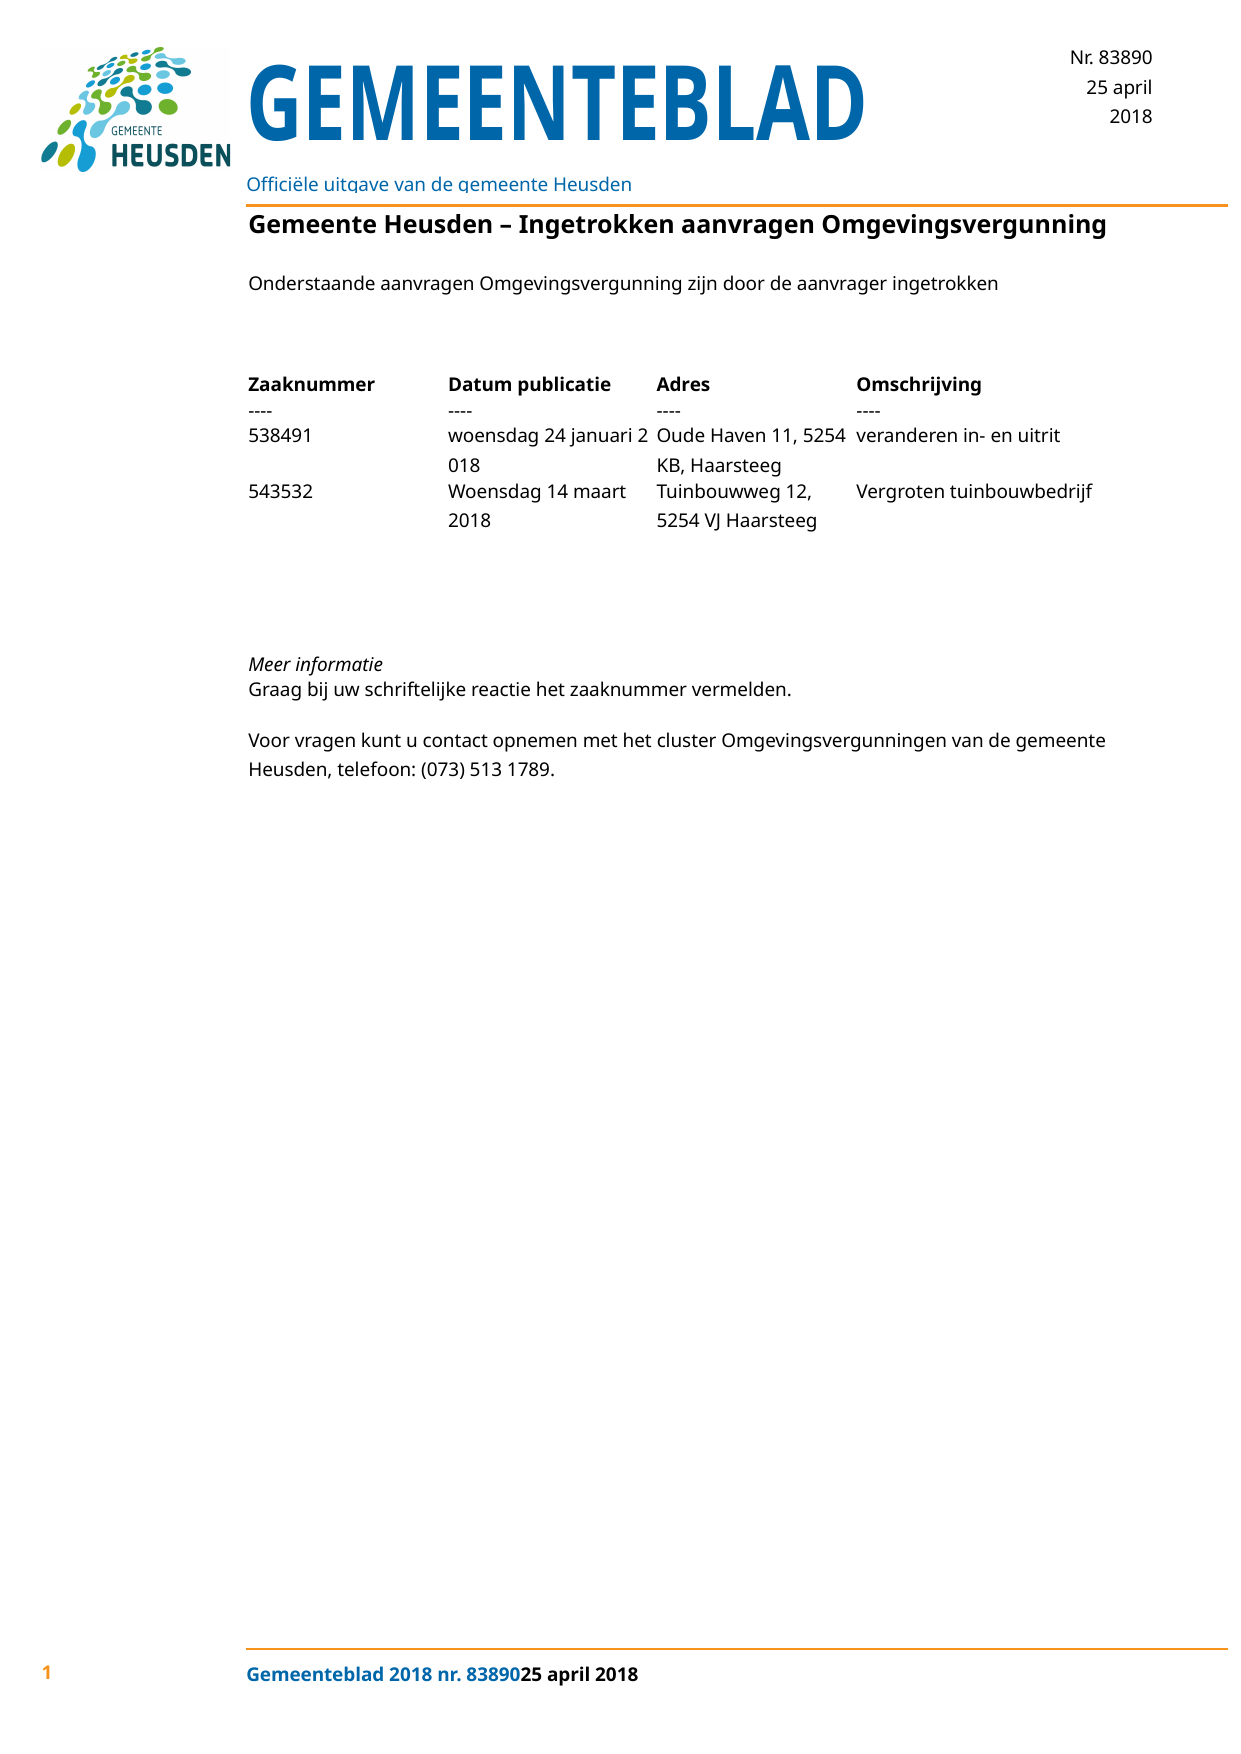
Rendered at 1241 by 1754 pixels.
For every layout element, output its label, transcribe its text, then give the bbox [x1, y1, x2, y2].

table_cell 543532 [248, 478, 448, 533]
text Meer informatie [248, 651, 1152, 677]
table_header Zaaknummer [248, 371, 448, 397]
table_cell 538491 [248, 423, 448, 478]
table_cell ---- [856, 397, 1152, 423]
table_cell ---- [448, 397, 656, 423]
table_header Omschrijving [856, 371, 1152, 397]
text Voor vragen kunt u contact opnemen met het cluster Omgevingsvergunningen van de gemeente Heusden, telefoon: (073) 513 1789. [248, 727, 1152, 782]
table_cell Vergroten tuinbouwbedrijf [856, 478, 1152, 533]
table_cell ---- [656, 397, 856, 423]
table_header Datum publicatie [448, 371, 656, 397]
table_cell veranderen in- en uitrit [856, 423, 1152, 478]
table_cell ---- [248, 397, 448, 423]
table_cell Woensdag 14 maart 2018 [448, 478, 656, 533]
table_cell Oude Haven 11, 5254 KB, Haarsteeg [656, 423, 856, 478]
text Graag bij uw schriftelijke reactie het zaaknummer vermelden. [248, 677, 1152, 702]
picture [41, 47, 231, 172]
text Gemeente Heusden – Ingetrokken aanvragen Omgevingsvergunning [248, 207, 1152, 241]
table_header Adres [656, 371, 856, 397]
table_cell Tuinbouwweg 12, 5254 VJ Haarsteeg [656, 478, 856, 533]
table_cell woensdag 24 januari 2018 [448, 423, 656, 478]
text Onderstaande aanvragen Omgevingsvergunning zijn door de aanvrager ingetrokken [248, 270, 1152, 296]
